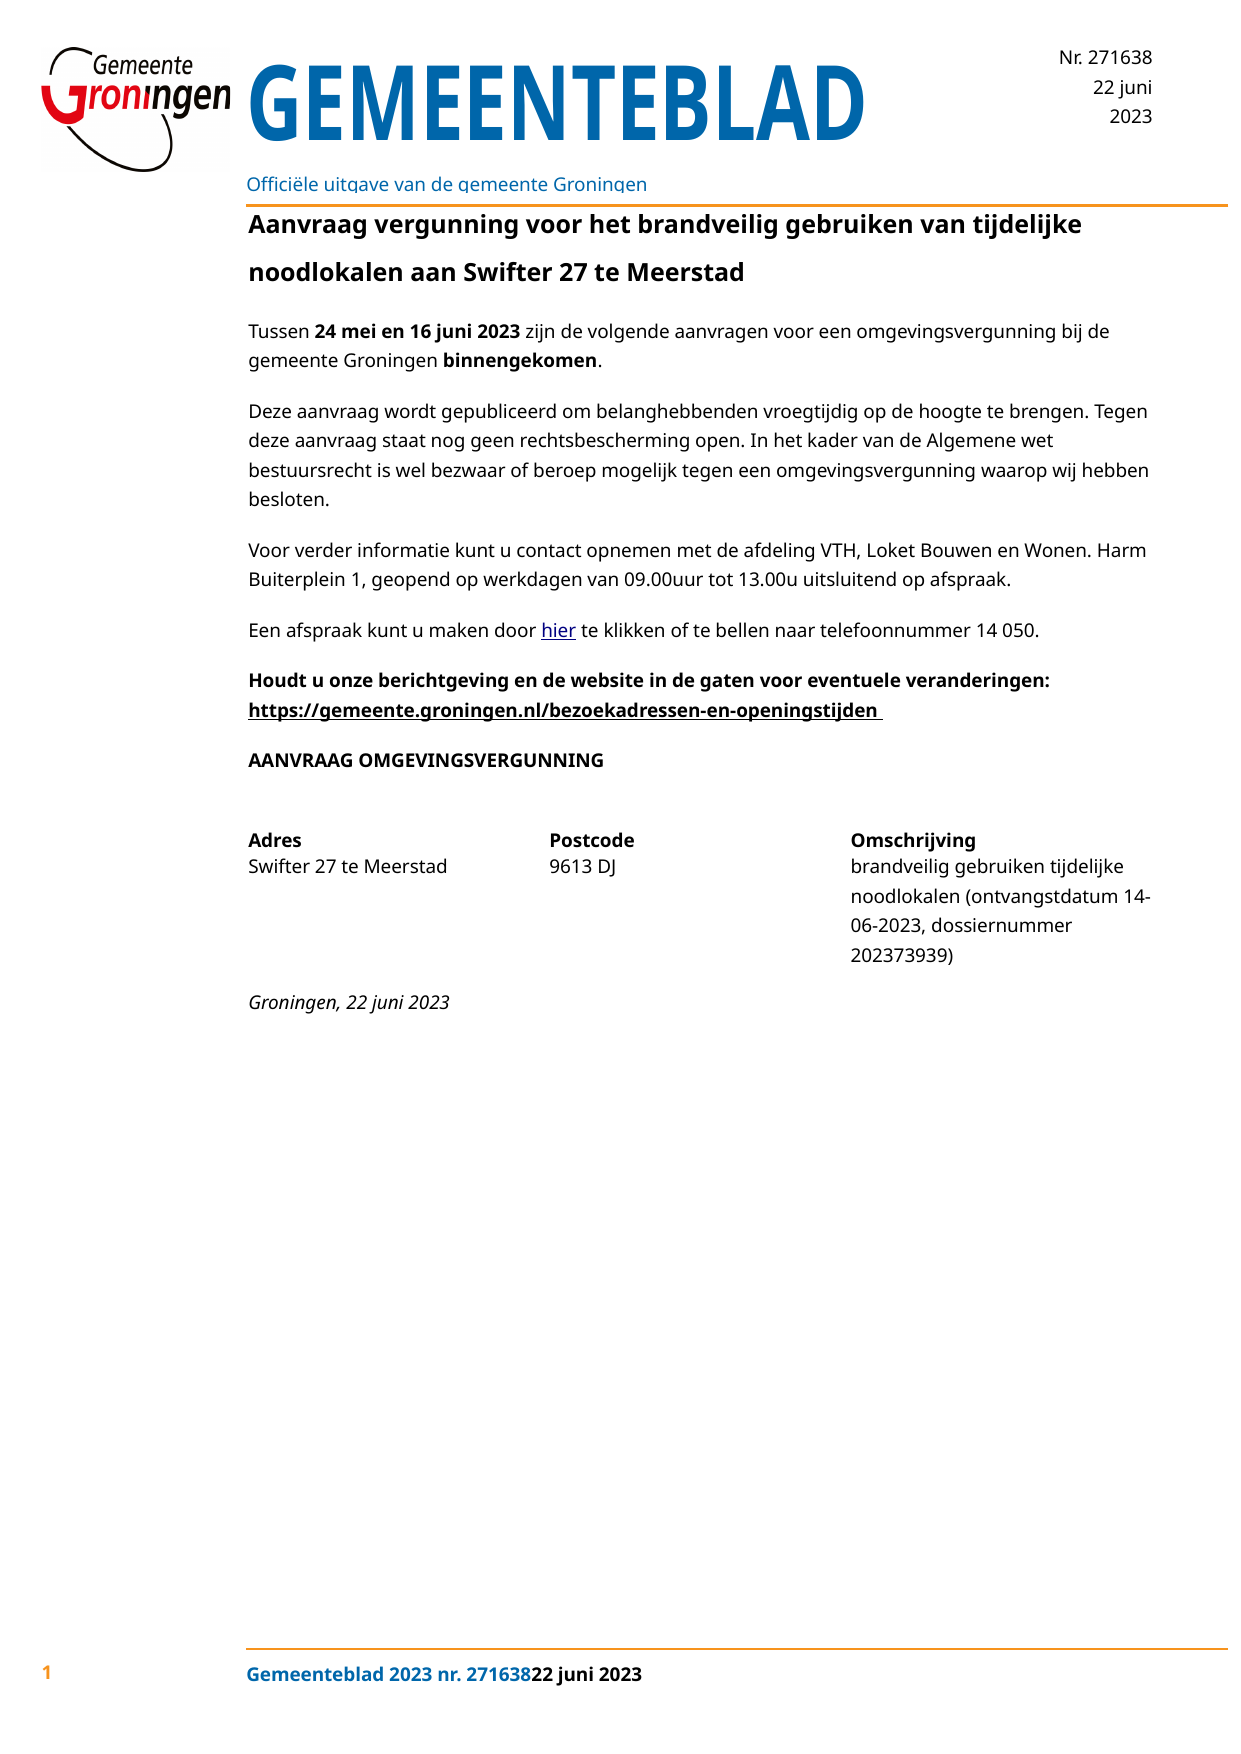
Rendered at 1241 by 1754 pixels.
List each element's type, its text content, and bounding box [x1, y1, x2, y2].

table_header Postcode [549, 828, 850, 853]
text Deze aanvraag wordt gepubliceerd om belanghebbenden vroegtijdig op de hoogte te brengen. Tegen deze aanvraag staat nog geen rechtsbescherming open. In het kader van de Algemene wet bestuursrecht is wel bezwaar of beroep mogelijk tegen een omgevingsvergunning waarop wij hebben besloten. [248, 398, 1152, 512]
text Tussen 24 mei en 16 juni 2023 zijn de volgende aanvragen voor een omgevingsvergunning bij de gemeente Groningen binnengekomen. [248, 318, 1152, 373]
text Houdt u onze berichtgeving en de website in de gaten voor eventuele veranderingen: https://gemeente.groningen.nl/bezoekadressen-en-openingstijden [248, 667, 1152, 723]
text Voor verder informatie kunt u contact opnemen met de afdeling VTH, Loket Bouwen en Wonen. Harm Buiterplein 1, geopend op werkdagen van 09.00uur tot 13.00u uitsluitend op afspraak. [248, 537, 1152, 592]
text AANVRAAG OMGEVINGSVERGUNNING [248, 747, 1152, 773]
text Een afspraak kunt u maken door hier te klikken of te bellen naar telefoonnummer 14 050. [248, 617, 1152, 643]
table_cell 9613 DJ [549, 853, 850, 968]
text Aanvraag vergunning voor het brandveilig gebruiken van tijdelijke noodlokalen aan Swifter 27 te Meerstad [248, 207, 1152, 288]
table_cell brandveilig gebruiken tijdelijke noodlokalen (ontvangstdatum 14-06-2023, dossiernummer 202373939) [850, 853, 1152, 968]
table_header Omschrijving [850, 828, 1152, 853]
table_header Adres [248, 828, 549, 853]
text Groningen, 22 juni 2023 [248, 989, 1152, 1015]
table_cell Swifter 27 te Meerstad [248, 853, 549, 968]
picture [41, 47, 231, 172]
